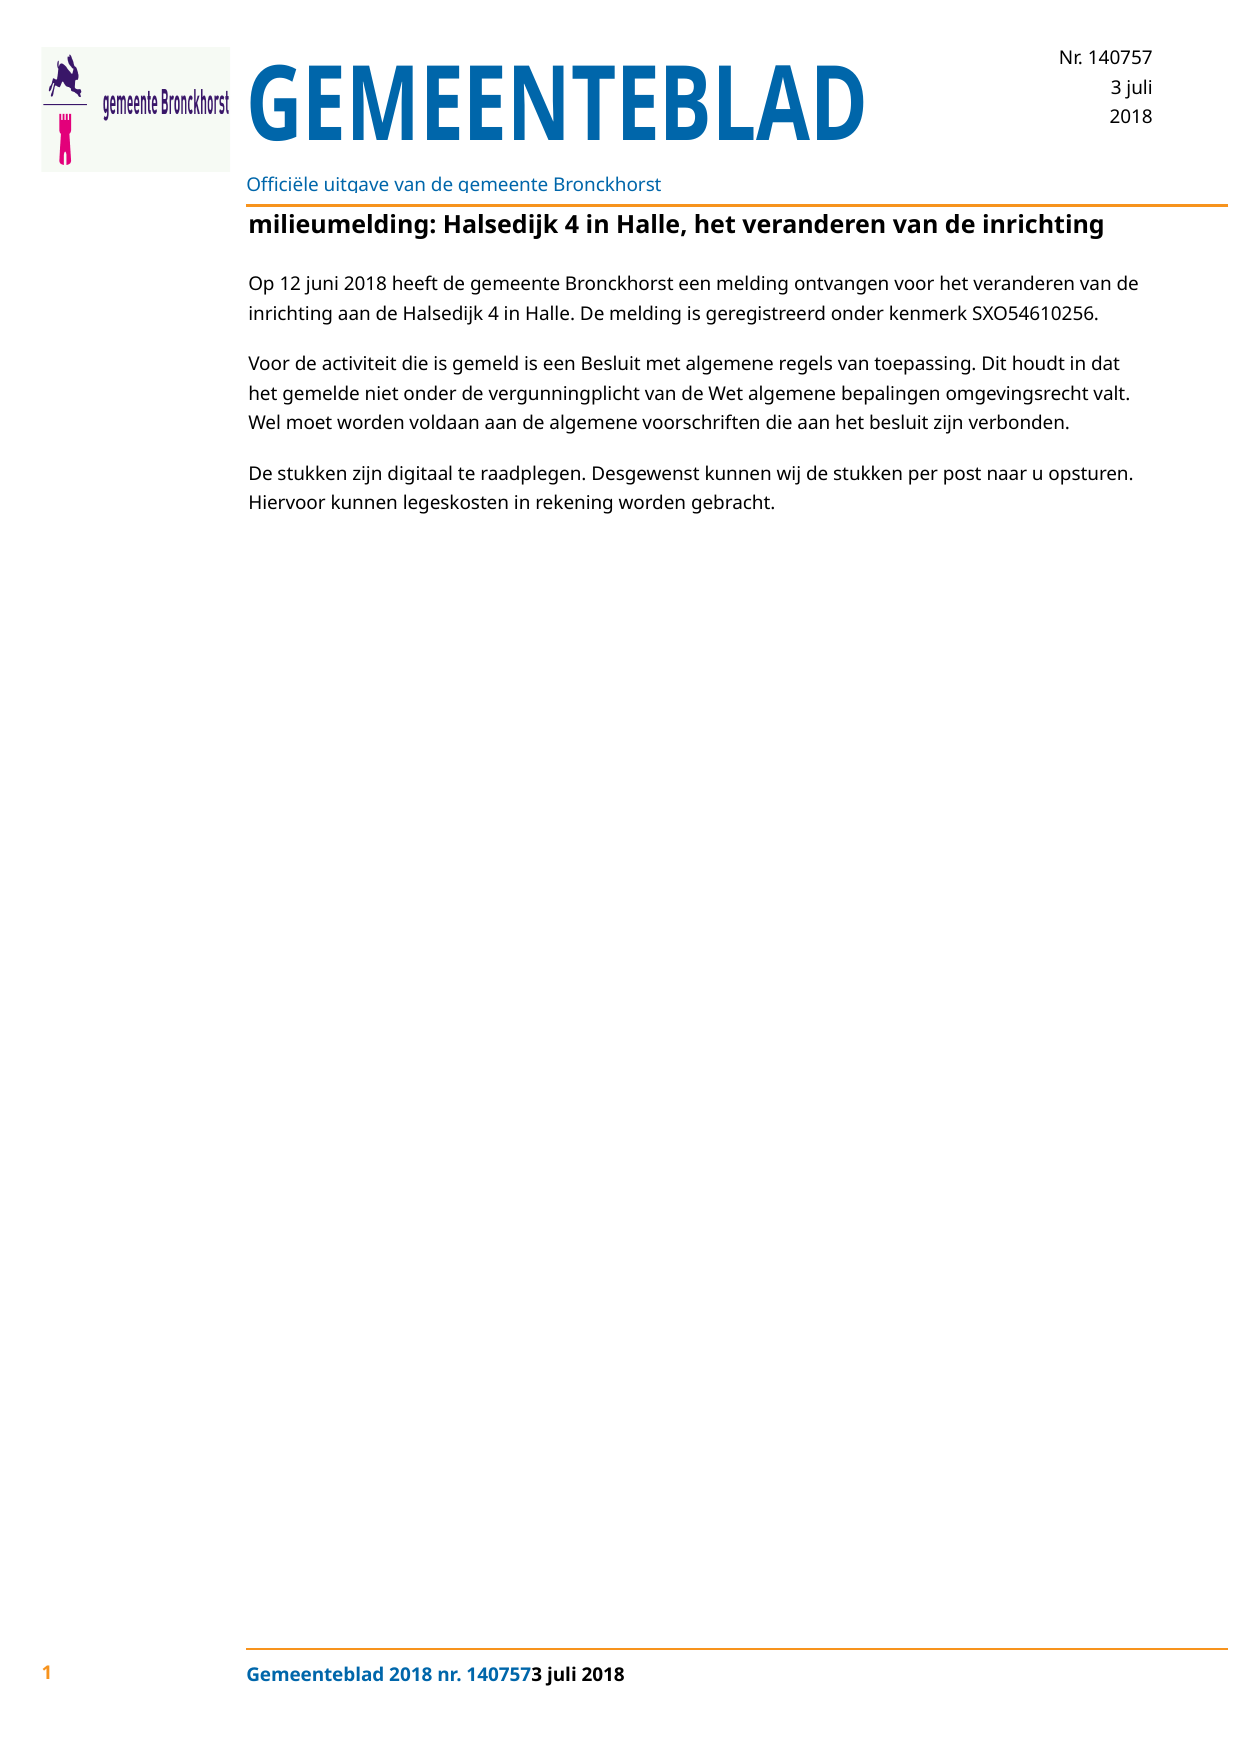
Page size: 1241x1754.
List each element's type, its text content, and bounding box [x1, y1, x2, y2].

text milieumelding: Halsedijk 4 in Halle, het veranderen van de inrichting [248, 207, 1152, 241]
picture [41, 47, 231, 172]
text Op 12 juni 2018 heeft de gemeente Bronckhorst een melding ontvangen voor het veranderen van de inrichting aan de Halsedijk 4 in Halle. De melding is geregistreerd onder kenmerk SXO54610256. [248, 270, 1152, 326]
text Voor de activiteit die is gemeld is een Besluit met algemene regels van toepassing. Dit houdt in dat het gemelde niet onder de vergunningplicht van de Wet algemene bepalingen omgevingsrecht valt. Wel moet worden voldaan aan de algemene voorschriften die aan het besluit zijn verbonden. [248, 350, 1152, 435]
text De stukken zijn digitaal te raadplegen. Desgewenst kunnen wij de stukken per post naar u opsturen. Hiervoor kunnen legeskosten in rekening worden gebracht. [248, 460, 1152, 515]
